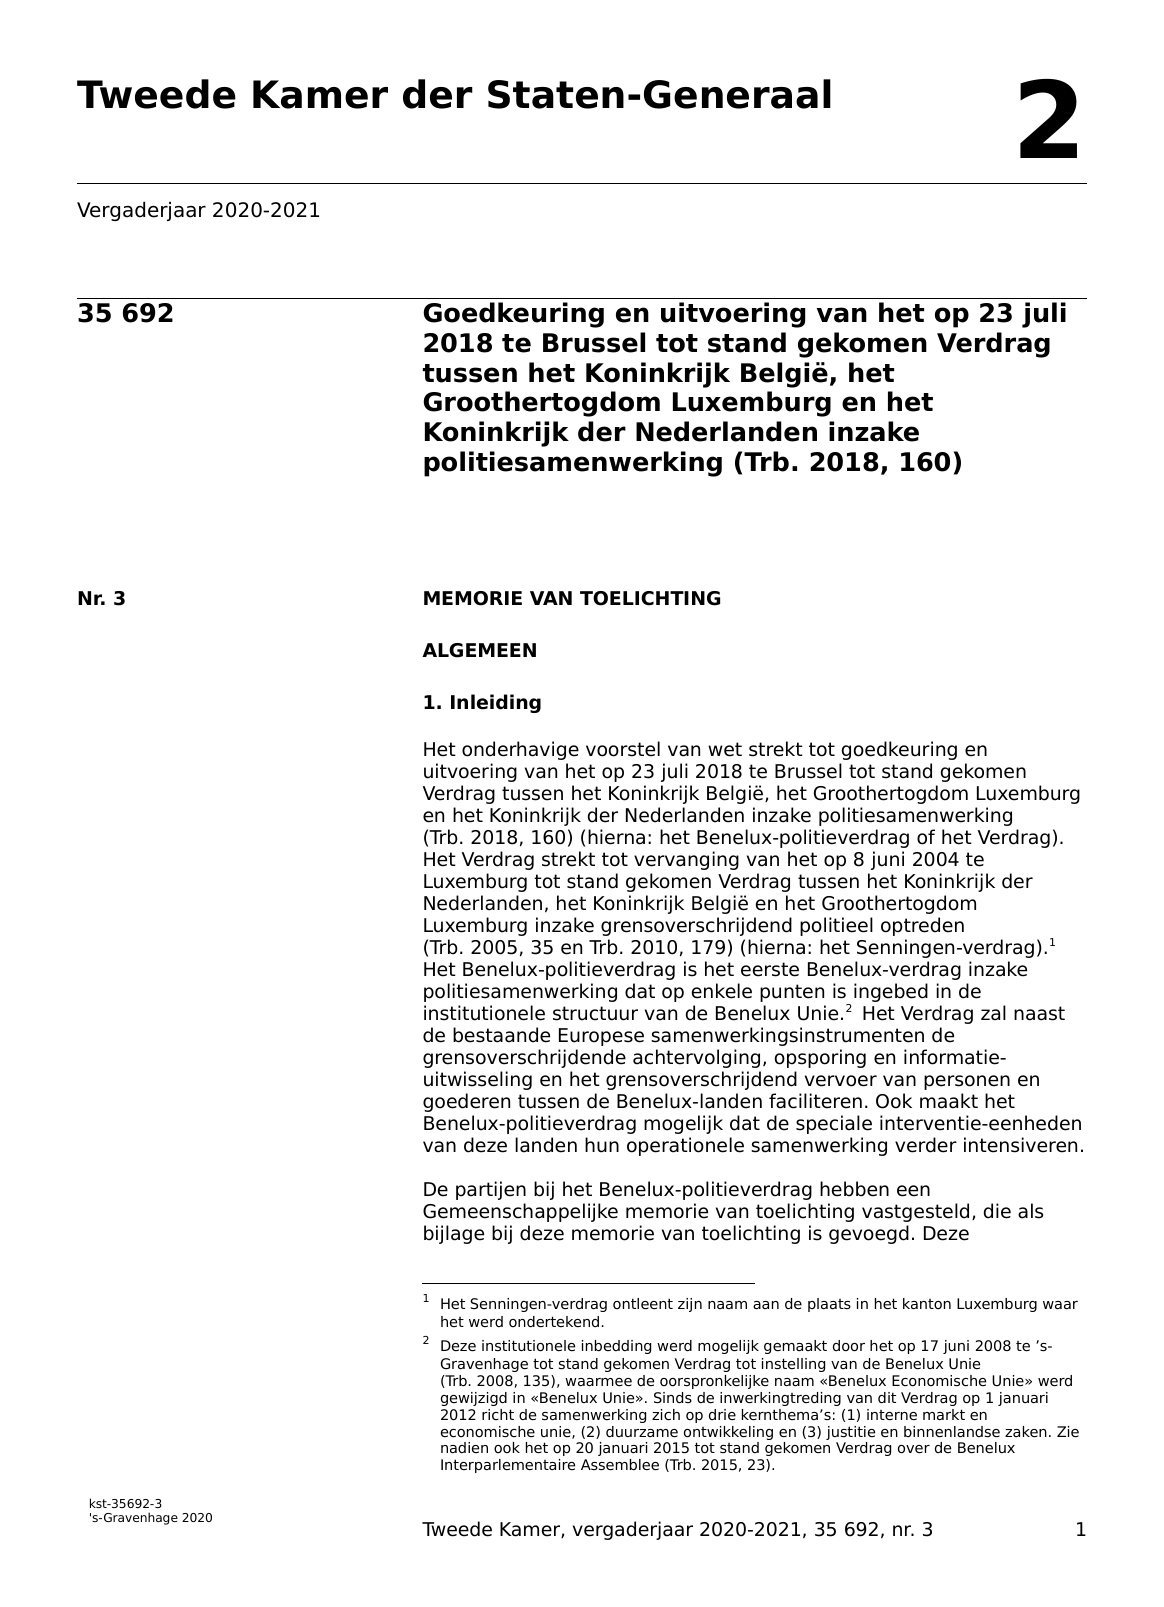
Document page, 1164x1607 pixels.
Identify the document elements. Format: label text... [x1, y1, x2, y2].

subtitle 35 692 Goedkeuring en uitvoering van het op 23 juli 2018 te Brussel tot stand gekomen Verdrag tussen het Koninkrijk België, het Groothertogdom Luxemburg en het Koninkrijk der Nederlanden inzake politiesamenwerking (Trb. 2018, 160) [77, 299, 1087, 477]
subtitle ALGEMEEN [422, 640, 1087, 662]
subtitle 1. Inleiding [422, 692, 1087, 714]
text De partijen bij het Benelux-politieverdrag hebben een Gemeenschappelijke memorie van toelichting vastgesteld, die als bijlage bij deze memorie van toelichting is gevoegd. Deze [422, 1179, 1087, 1245]
table_header 2 [886, 59, 1087, 183]
table_cell Vergaderjaar 2020-2021 [77, 184, 1087, 298]
subtitle Nr. 3 MEMORIE VAN TOELICHTING [77, 588, 1087, 610]
text Deze institutionele inbedding werd mogelijk gemaakt door het op 17 juni 2008 te ’s-Gravenhage tot stand gekomen Verdrag tot instelling van de Benelux Unie (Trb. 2008, 135), waarmee de oorspronkelijke naam «Benelux Economische Unie» werd gewijzigd in «Benelux Unie». Sinds de inwerkingtreding van dit Verdrag op 1 januari 2012 richt de samenwerking zich op drie kernthema’s: (1) interne markt en economische unie, (2) duurzame ontwikkeling en (3) justitie en binnenlandse zaken. Zie nadien ook het op 20 januari 2015 tot stand gekomen Verdrag over de Benelux Interparlementaire Assemblee (Trb. 2015, 23). [422, 1334, 1087, 1474]
text kst-35692-3 [88, 1497, 323, 1511]
table_header Tweede Kamer der Staten-Generaal [77, 59, 886, 183]
text 's-Gravenhage 2020 [88, 1511, 323, 1525]
text Het onderhavige voorstel van wet strekt tot goedkeuring en uitvoering van het op 23 juli 2018 te Brussel tot stand gekomen Verdrag tussen het Koninkrijk België, het Groothertogdom Luxemburg en het Koninkrijk der Nederlanden inzake politiesamenwerking (Trb. 2018, 160) (hierna: het Benelux-politieverdrag of het Verdrag). Het Verdrag strekt tot vervanging van het op 8 juni 2004 te Luxemburg tot stand gekomen Verdrag tussen het Koninkrijk der Nederlanden, het Koninkrijk België en het Groothertogdom Luxemburg inzake grensoverschrijdend politieel optreden (Trb. 2005, 35 en Trb. 2010, 179) (hierna: het Senningen-verdrag). Het Benelux-politieverdrag is het eerste Benelux-verdrag inzake politiesamenwerking dat op enkele punten is ingebed in de institutionele structuur van de Benelux Unie. Het Verdrag zal naast de bestaande Europese samenwerkingsinstrumenten de grensoverschrijdende achtervolging, opsporing en informatie-uitwisseling en het grensoverschrijdend vervoer van personen en goederen tussen de Benelux-landen faciliteren. Ook maakt het Benelux-politieverdrag mogelijk dat de speciale interventie-eenheden van deze landen hun operationele samenwerking verder intensiveren. [422, 739, 1087, 1157]
text Het Senningen-verdrag ontleent zijn naam aan de plaats in het kanton Luxemburg waar het werd ondertekend. [422, 1292, 1087, 1331]
